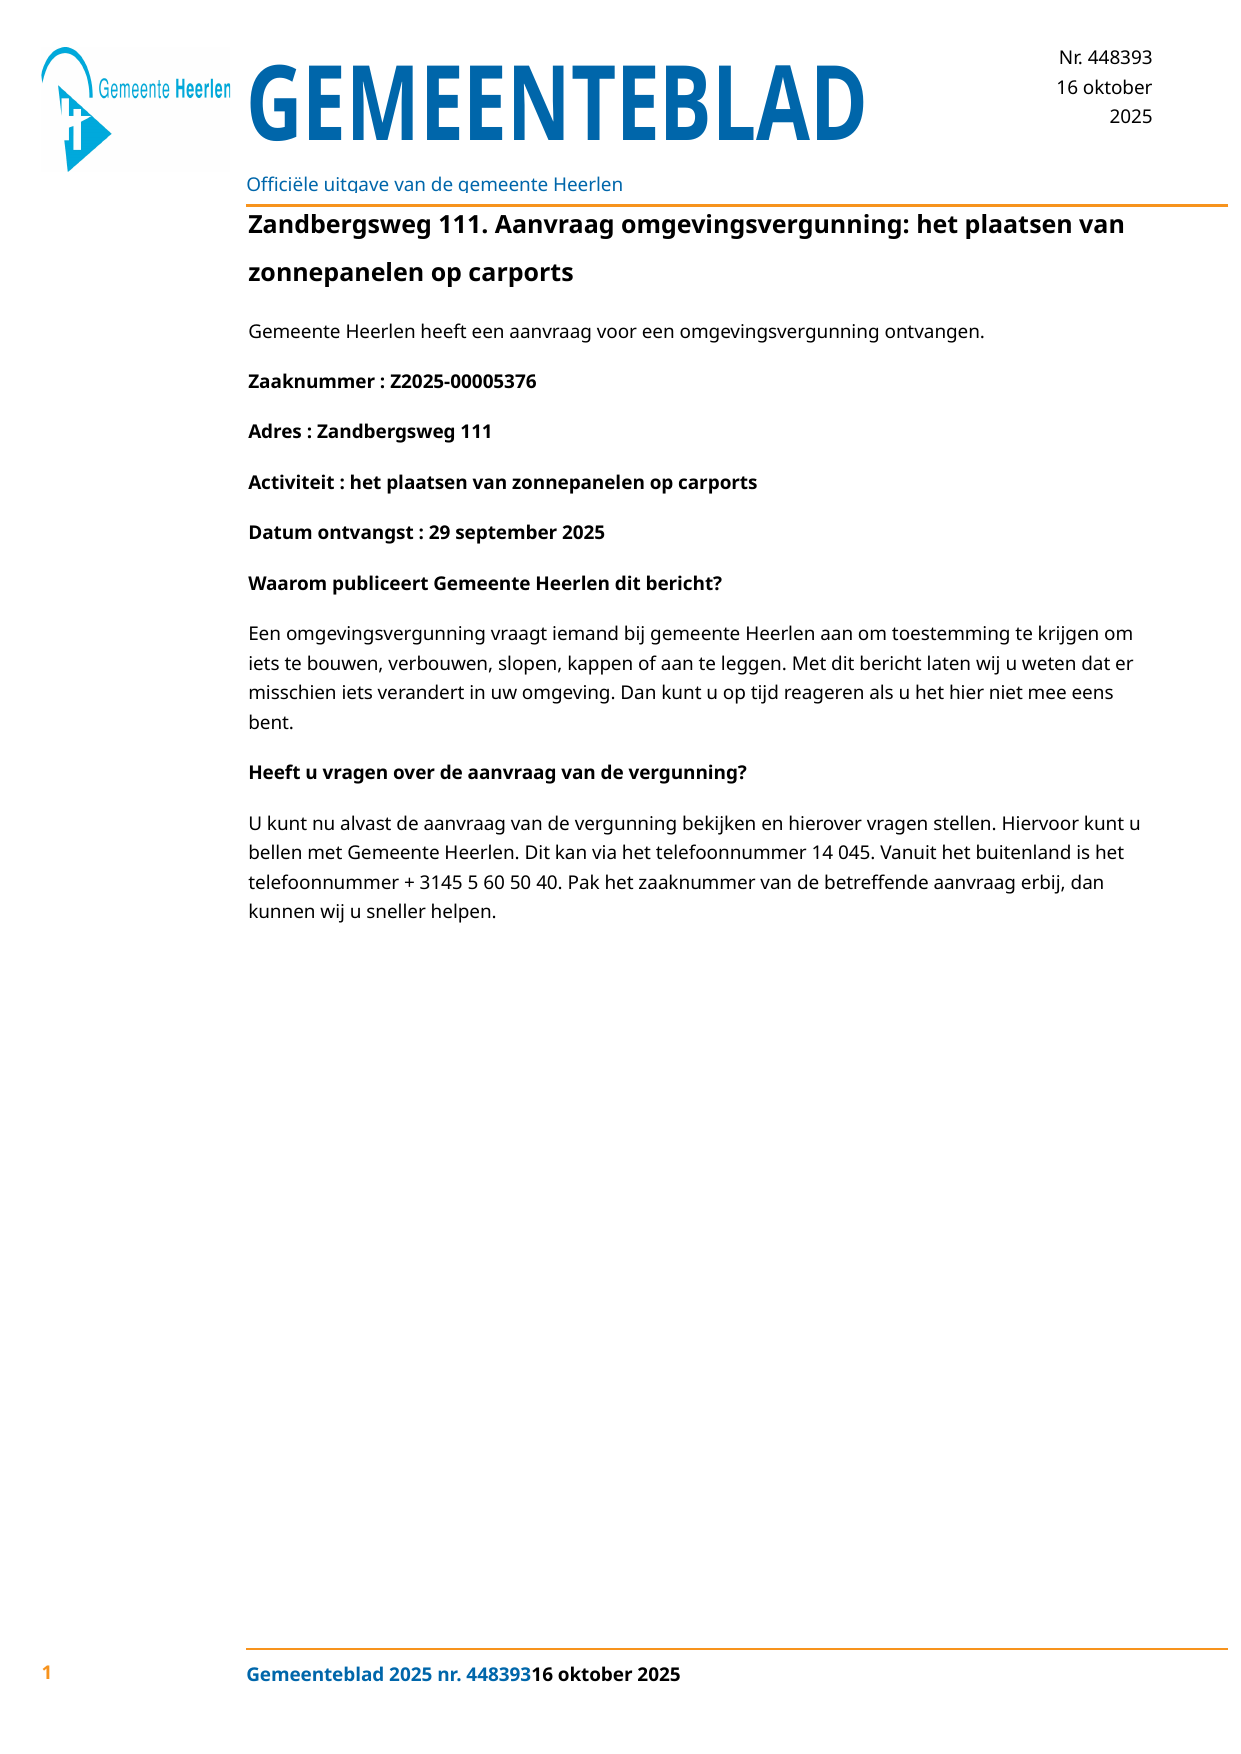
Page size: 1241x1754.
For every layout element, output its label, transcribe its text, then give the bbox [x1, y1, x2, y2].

picture [41, 47, 231, 172]
text Heeft u vragen over de aanvraag van de vergunning? [248, 759, 1152, 785]
text Een omgevingsvergunning vraagt iemand bij gemeente Heerlen aan om toestemming te krijgen om iets te bouwen, verbouwen, slopen, kappen of aan te leggen. Met dit bericht laten wij u weten dat er misschien iets verandert in uw omgeving. Dan kunt u op tijd reageren als u het hier niet mee eens bent. [248, 620, 1152, 735]
text U kunt nu alvast de aanvraag van de vergunning bekijken en hierover vragen stellen. Hiervoor kunt u bellen met Gemeente Heerlen. Dit kan via het telefoonnummer 14 045. Vanuit het buitenland is het telefoonnummer + 3145 5 60 50 40. Pak het zaaknummer van de betreffende aanvraag erbij, dan kunnen wij u sneller helpen. [248, 810, 1152, 924]
text Waarom publiceert Gemeente Heerlen dit bericht? [248, 570, 1152, 596]
text Activiteit : het plaatsen van zonnepanelen op carports [248, 469, 1152, 495]
text Zaaknummer : Z2025-00005376 [248, 368, 1152, 394]
text Adres : Zandbergsweg 111 [248, 419, 1152, 444]
text Datum ontvangst : 29 september 2025 [248, 519, 1152, 545]
text Zandbergsweg 111. Aanvraag omgevingsvergunning: het plaatsen van zonnepanelen op carports [248, 207, 1152, 288]
text Gemeente Heerlen heeft een aanvraag voor een omgevingsvergunning ontvangen. [248, 318, 1152, 344]
picture [41, 47, 59, 70]
